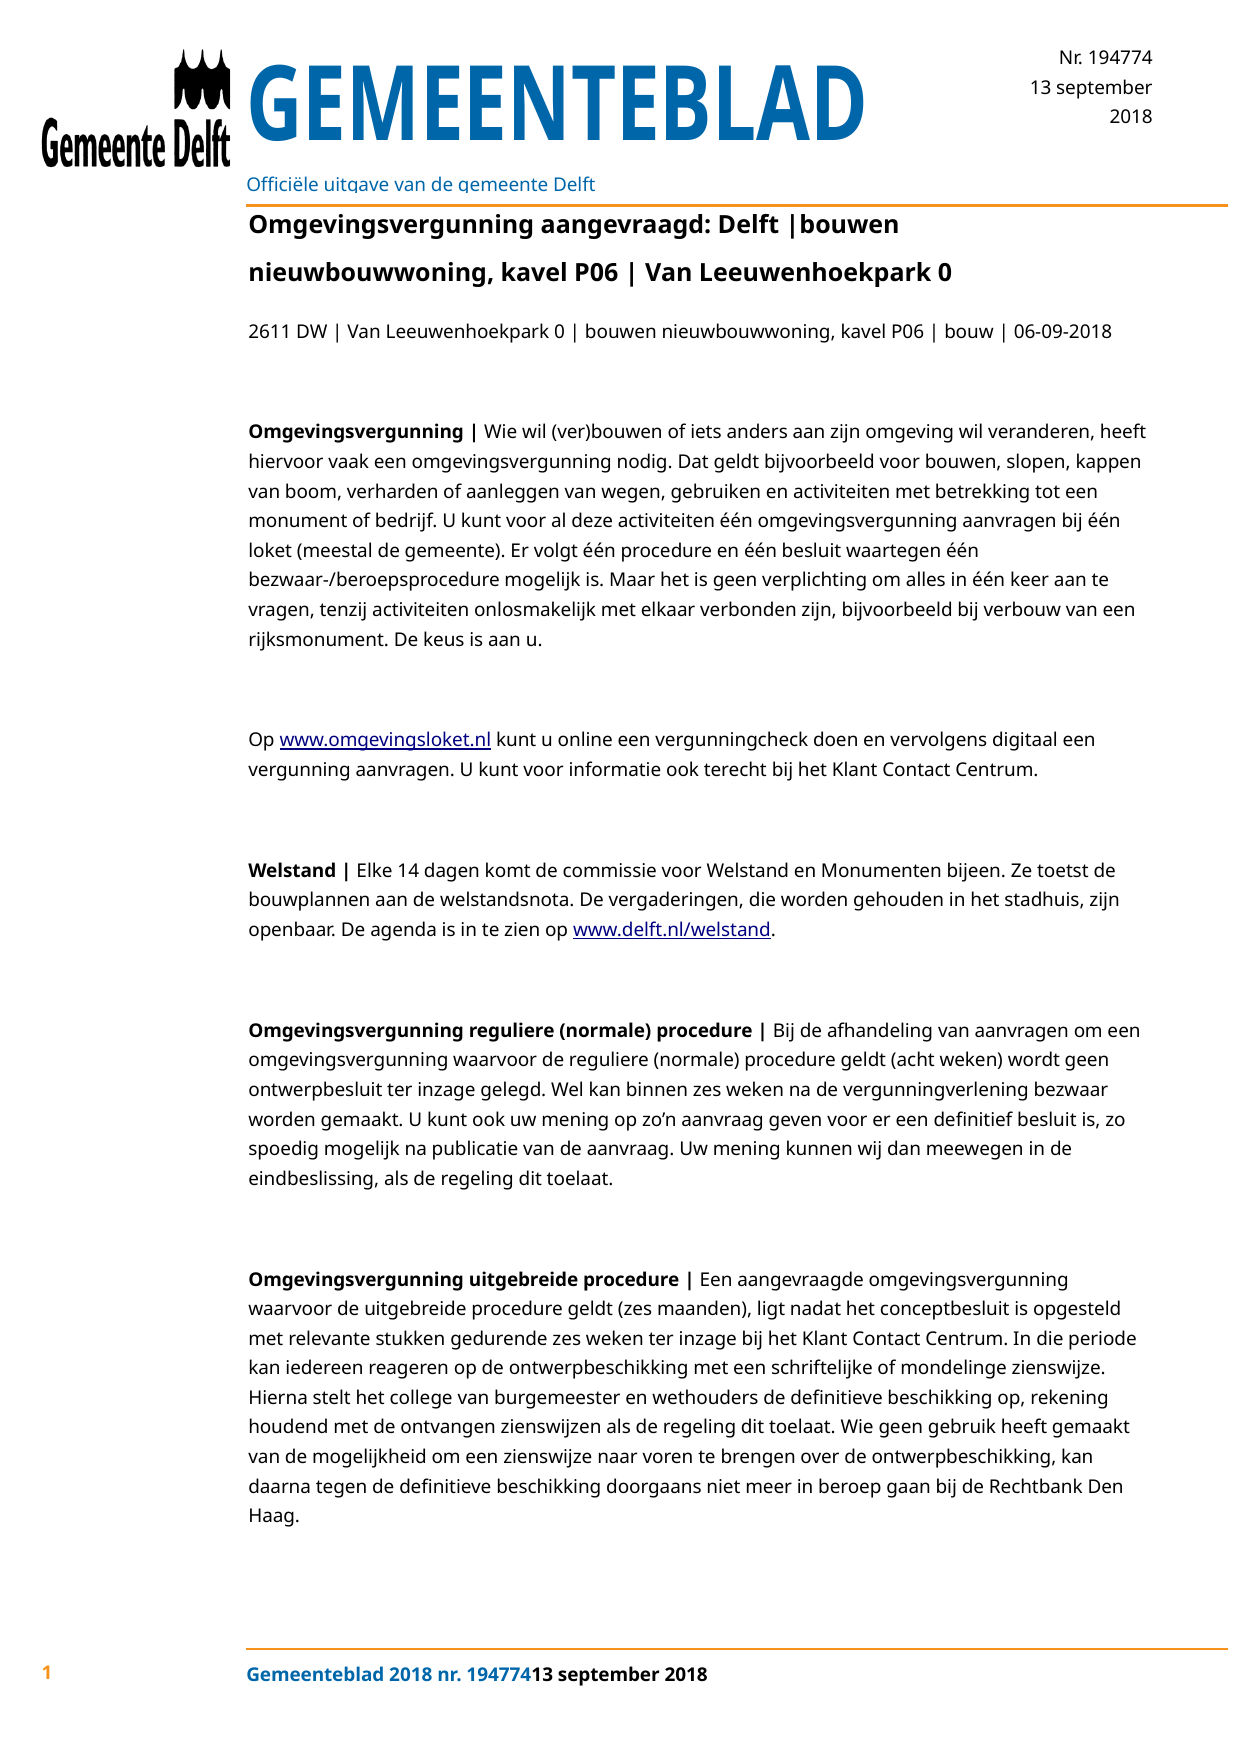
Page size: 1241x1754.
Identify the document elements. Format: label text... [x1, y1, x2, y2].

text Omgevingsvergunning reguliere (normale) procedure | Bij de afhandeling van aanvragen om een omgevingsvergunning waarvoor de reguliere (normale) procedure geldt (acht weken) wordt geen ontwerpbesluit ter inzage gelegd. Wel kan binnen zes weken na de vergunningverlening bezwaar worden gemaakt. U kunt ook uw mening op zo’n aanvraag geven voor er een definitief besluit is, zo spoedig mogelijk na publicatie van de aanvraag. Uw mening kunnen wij dan meewegen in de eindbeslissing, als de regeling dit toelaat. [248, 1017, 1152, 1191]
text Omgevingsvergunning aangevraagd: Delft |bouwen nieuwbouwwoning, kavel P06 | Van Leeuwenhoekpark 0 [248, 207, 1152, 288]
text Op www.omgevingsloket.nl kunt u online een vergunningcheck doen en vervolgens digitaal een vergunning aanvragen. U kunt voor informatie ook terecht bij het Klant Contact Centrum. [248, 727, 1152, 782]
text 2611 DW | Van Leeuwenhoekpark 0 | bouwen nieuwbouwwoning, kavel P06 | bouw | 06-09-2018 [248, 318, 1152, 344]
text Omgevingsvergunning uitgebreide procedure | Een aangevraagde omgevingsvergunning waarvoor de uitgebreide procedure geldt (zes maanden), ligt nadat het conceptbesluit is opgesteld met relevante stukken gedurende zes weken ter inzage bij het Klant Contact Centrum. In die periode kan iedereen reageren op de ontwerpbeschikking met een schriftelijke of mondelinge zienswijze. Hierna stelt het college van burgemeester en wethouders de definitieve beschikking op, rekening houdend met de ontvangen zienswijzen als de regeling dit toelaat. Wie geen gebruik heeft gemaakt van de mogelijkheid om een zienswijze naar voren te brengen over de ontwerpbeschikking, kan daarna tegen de definitieve beschikking doorgaans niet meer in beroep gaan bij de Rechtbank Den Haag. [248, 1266, 1152, 1528]
text Welstand | Elke 14 dagen komt de commissie voor Welstand en Monumenten bijeen. Ze toetst de bouwplannen aan de welstandsnota. De vergaderingen, die worden gehouden in het stadhuis, zijn openbaar. De agenda is in te zien op www.delft.nl/welstand. [248, 857, 1152, 942]
picture [41, 47, 231, 172]
text Omgevingsvergunning | Wie wil (ver)bouwen of iets anders aan zijn omgeving wil veranderen, heeft hiervoor vaak een omgevingsvergunning nodig. Dat geldt bijvoorbeeld voor bouwen, slopen, kappen van boom, verharden of aanleggen van wegen, gebruiken en activiteiten met betrekking tot een monument of bedrijf. U kunt voor al deze activiteiten één omgevingsvergunning aanvragen bij één loket (meestal de gemeente). Er volgt één procedure en één besluit waartegen één bezwaar-/beroepsprocedure mogelijk is. Maar het is geen verplichting om alles in één keer aan te vragen, tenzij activiteiten onlosmakelijk met elkaar verbonden zijn, bijvoorbeeld bij verbouw van een rijksmonument. De keus is aan u. [248, 419, 1152, 652]
